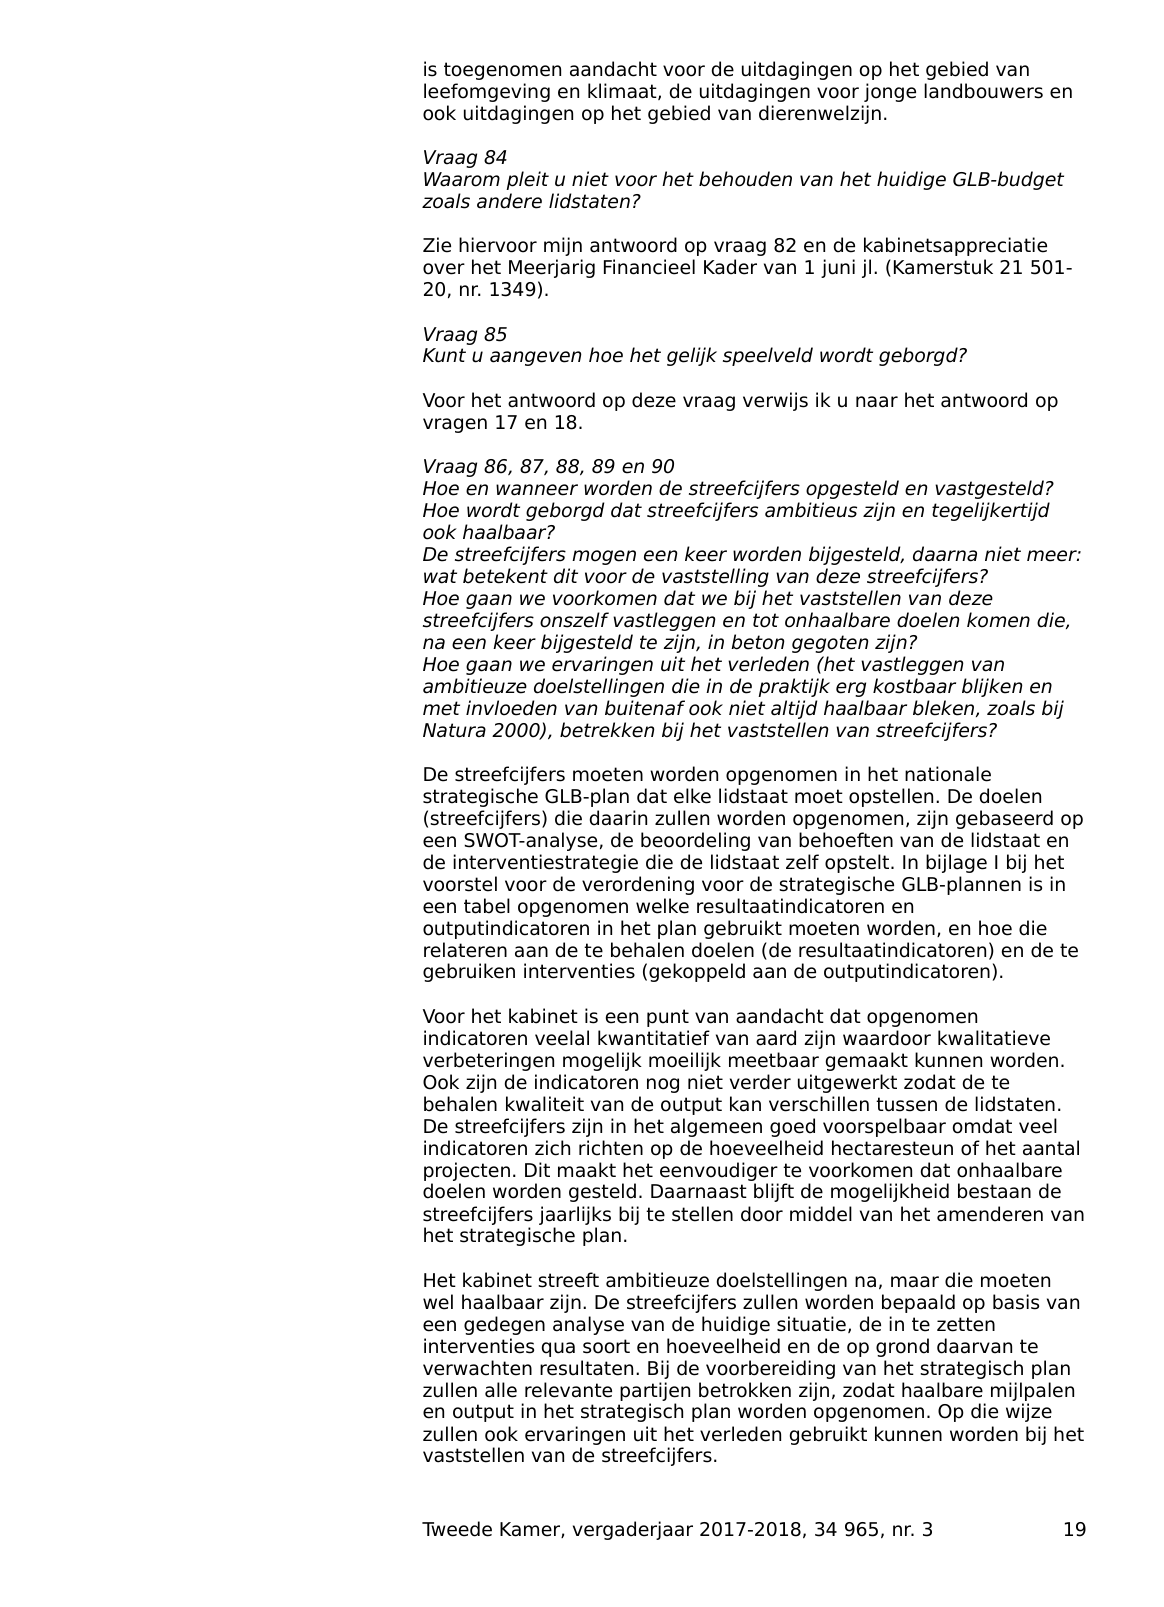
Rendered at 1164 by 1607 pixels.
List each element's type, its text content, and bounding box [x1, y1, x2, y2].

text Vraag 85 [422, 323, 1087, 345]
text Hoe en wanneer worden de streefcijfers opgesteld en vastgesteld? [422, 478, 1087, 500]
text Zie hiervoor mijn antwoord op vraag 82 en de kabinetsappreciatie over het Meerjarig Financieel Kader van 1 juni jl. (Kamerstuk 21 501-20, nr. 1349). [422, 235, 1087, 301]
text De streefcijfers moeten worden opgenomen in het nationale strategische GLB-plan dat elke lidstaat moet opstellen. De doelen (streefcijfers) die daarin zullen worden opgenomen, zijn gebaseerd op een SWOT-analyse, de beoordeling van behoeften van de lidstaat en de interventiestrategie die de lidstaat zelf opstelt. In bijlage I bij het voorstel voor de verordening voor de strategische GLB-plannen is in een tabel opgenomen welke resultaatindicatoren en outputindicatoren in het plan gebruikt moeten worden, en hoe die relateren aan de te behalen doelen (de resultaatindicatoren) en de te gebruiken interventies (gekoppeld aan de outputindicatoren). [422, 764, 1087, 983]
text Voor het kabinet is een punt van aandacht dat opgenomen indicatoren veelal kwantitatief van aard zijn waardoor kwalitatieve verbeteringen mogelijk moeilijk meetbaar gemaakt kunnen worden. Ook zijn de indicatoren nog niet verder uitgewerkt zodat de te behalen kwaliteit van de output kan verschillen tussen de lidstaten. De streefcijfers zijn in het algemeen goed voorspelbaar omdat veel indicatoren zich richten op de hoeveelheid hectaresteun of het aantal projecten. Dit maakt het eenvoudiger te voorkomen dat onhaalbare doelen worden gesteld. Daarnaast blijft de mogelijkheid bestaan de streefcijfers jaarlijks bij te stellen door middel van het amenderen van het strategische plan. [422, 1006, 1087, 1247]
text Kunt u aangeven hoe het gelijk speelveld wordt geborgd? [422, 345, 1087, 367]
text Hoe gaan we voorkomen dat we bij het vaststellen van deze streefcijfers onszelf vastleggen en tot onhaalbare doelen komen die, na een keer bijgesteld te zijn, in beton gegoten zijn? [422, 588, 1087, 653]
text Het kabinet streeft ambitieuze doelstellingen na, maar die moeten wel haalbaar zijn. De streefcijfers zullen worden bepaald op basis van een gedegen analyse van de huidige situatie, de in te zetten interventies qua soort en hoeveelheid en de op grond daarvan te verwachten resultaten. Bij de voorbereiding van het strategisch plan zullen alle relevante partijen betrokken zijn, zodat haalbare mijlpalen en output in het strategisch plan worden opgenomen. Op die wijze zullen ook ervaringen uit het verleden gebruikt kunnen worden bij het vaststellen van de streefcijfers. [422, 1269, 1087, 1467]
text Vraag 86, 87, 88, 89 en 90 [422, 456, 1087, 478]
text Voor het antwoord op deze vraag verwijs ik u naar het antwoord op vragen 17 en 18. [422, 389, 1087, 433]
text is toegenomen aandacht voor de uitdagingen op het gebied van leefomgeving en klimaat, de uitdagingen voor jonge landbouwers en ook uitdagingen op het gebied van dierenwelzijn. [422, 59, 1087, 125]
text Hoe wordt geborgd dat streefcijfers ambitieus zijn en tegelijkertijd ook haalbaar? [422, 500, 1087, 544]
text Waarom pleit u niet voor het behouden van het huidige GLB-budget zoals andere lidstaten? [422, 169, 1087, 213]
text Hoe gaan we ervaringen uit het verleden (het vastleggen van ambitieuze doelstellingen die in de praktijk erg kostbaar blijken en met invloeden van buitenaf ook niet altijd haalbaar bleken, zoals bij Natura 2000), betrekken bij het vaststellen van streefcijfers? [422, 653, 1087, 741]
text Vraag 84 [422, 147, 1087, 169]
text De streefcijfers mogen een keer worden bijgesteld, daarna niet meer: wat betekent dit voor de vaststelling van deze streefcijfers? [422, 544, 1087, 588]
